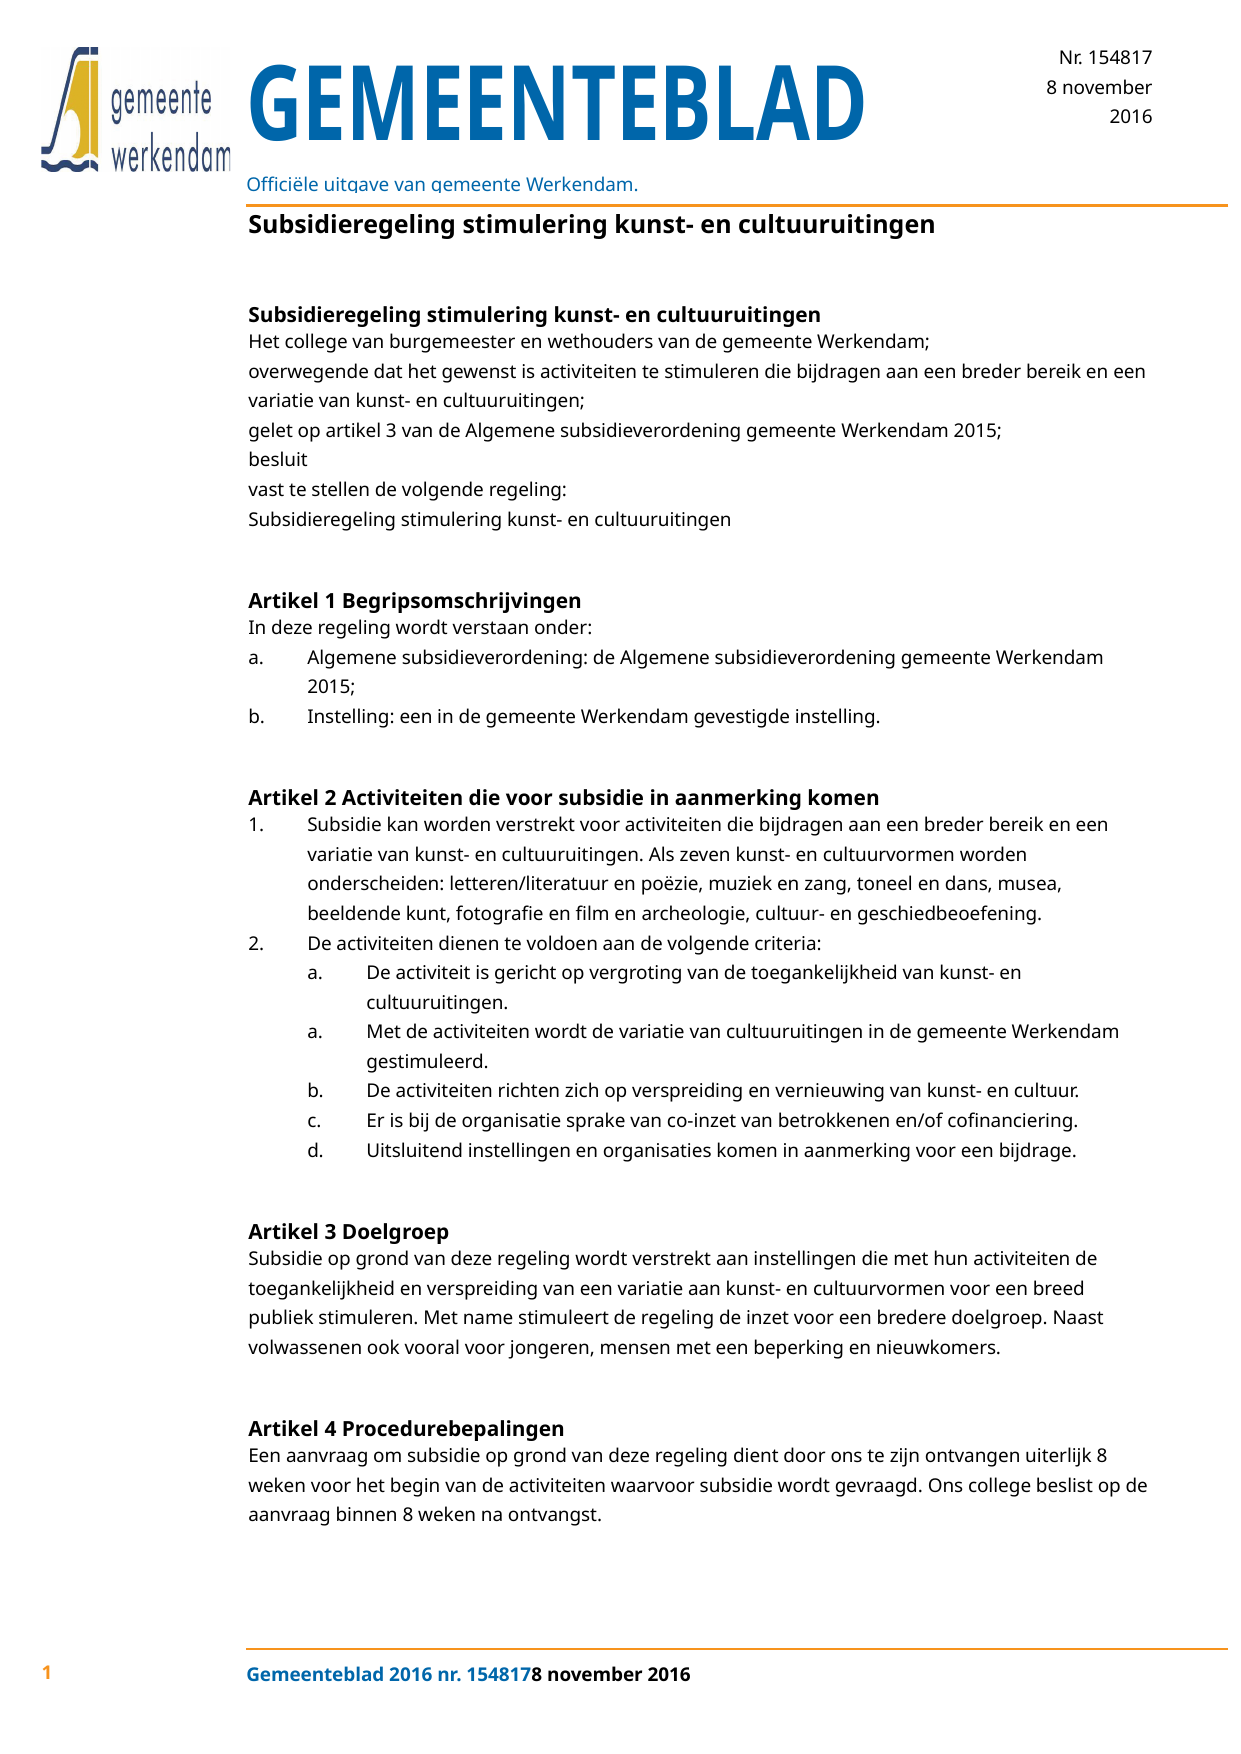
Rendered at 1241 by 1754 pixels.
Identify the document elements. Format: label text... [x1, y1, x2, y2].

list Subsidie kan worden verstrekt voor activiteiten die bijdragen aan een breder bereik en een variatie van kunst- en cultuuruitingen. Als zeven kunst- en cultuurvormen worden onderscheiden: letteren/literatuur en poëzie, muziek en zang, toneel en dans, musea, beeldende kunt, fotografie en film en archeologie, cultuur- en geschiedbeoefening. [248, 811, 1152, 926]
text Subsidieregeling stimulering kunst- en cultuuruitingen [248, 300, 1152, 328]
text vast te stellen de volgende regeling: [248, 476, 1152, 502]
text Het college van burgemeester en wethouders van de gemeente Werkendam; [248, 328, 1152, 354]
text Subsidie op grond van deze regeling wordt verstrekt aan instellingen die met hun activiteiten de toegankelijkheid en verspreiding van een variatie aan kunst- en cultuurvormen voor een breed publiek stimuleren. Met name stimuleert de regeling de inzet voor een bredere doelgroep. Naast volwassenen ook vooral voor jongeren, mensen met een beperking en nieuwkomers. [248, 1245, 1152, 1360]
list De activiteiten dienen te voldoen aan de volgende criteria: [248, 930, 1152, 956]
text Artikel 1 Begripsomschrijvingen [248, 586, 1152, 614]
list Algemene subsidieverordening: de Algemene subsidieverordening gemeente Werkendam 2015; [248, 644, 1152, 699]
text gelet op artikel 3 van de Algemene subsidieverordening gemeente Werkendam 2015; [248, 417, 1152, 443]
text besluit [248, 447, 1152, 472]
text overwegende dat het gewenst is activiteiten te stimuleren die bijdragen aan een breder bereik en een variatie van kunst- en cultuuruitingen; [248, 358, 1152, 413]
list De activiteit is gericht op vergroting van de toegankelijkheid van kunst- en cultuuruitingen. [307, 959, 1152, 1015]
list Er is bij de organisatie sprake van co-inzet van betrokkenen en/of cofinanciering. [307, 1107, 1152, 1133]
text Artikel 4 Procedurebepalingen [248, 1414, 1152, 1442]
picture [41, 47, 231, 172]
text Artikel 2 Activiteiten die voor subsidie in aanmerking komen [248, 783, 1152, 811]
text Subsidieregeling stimulering kunst- en cultuuruitingen [248, 207, 1152, 241]
text Subsidieregeling stimulering kunst- en cultuuruitingen [248, 506, 1152, 532]
list Instelling: een in de gemeente Werkendam gevestigde instelling. [248, 703, 1152, 729]
list Met de activiteiten wordt de variatie van cultuuruitingen in de gemeente Werkendam gestimuleerd. [307, 1018, 1152, 1074]
text Een aanvraag om subsidie op grond van deze regeling dient door ons te zijn ontvangen uiterlijk 8 weken voor het begin van de activiteiten waarvoor subsidie wordt gevraagd. Ons college beslist op de aanvraag binnen 8 weken na ontvangst. [248, 1442, 1152, 1527]
list Uitsluitend instellingen en organisaties komen in aanmerking voor een bijdrage. [307, 1137, 1152, 1163]
text In deze regeling wordt verstaan onder: [248, 614, 1152, 640]
list De activiteiten richten zich op verspreiding en vernieuwing van kunst- en cultuur. [307, 1078, 1152, 1103]
text Artikel 3 Doelgroep [248, 1217, 1152, 1245]
